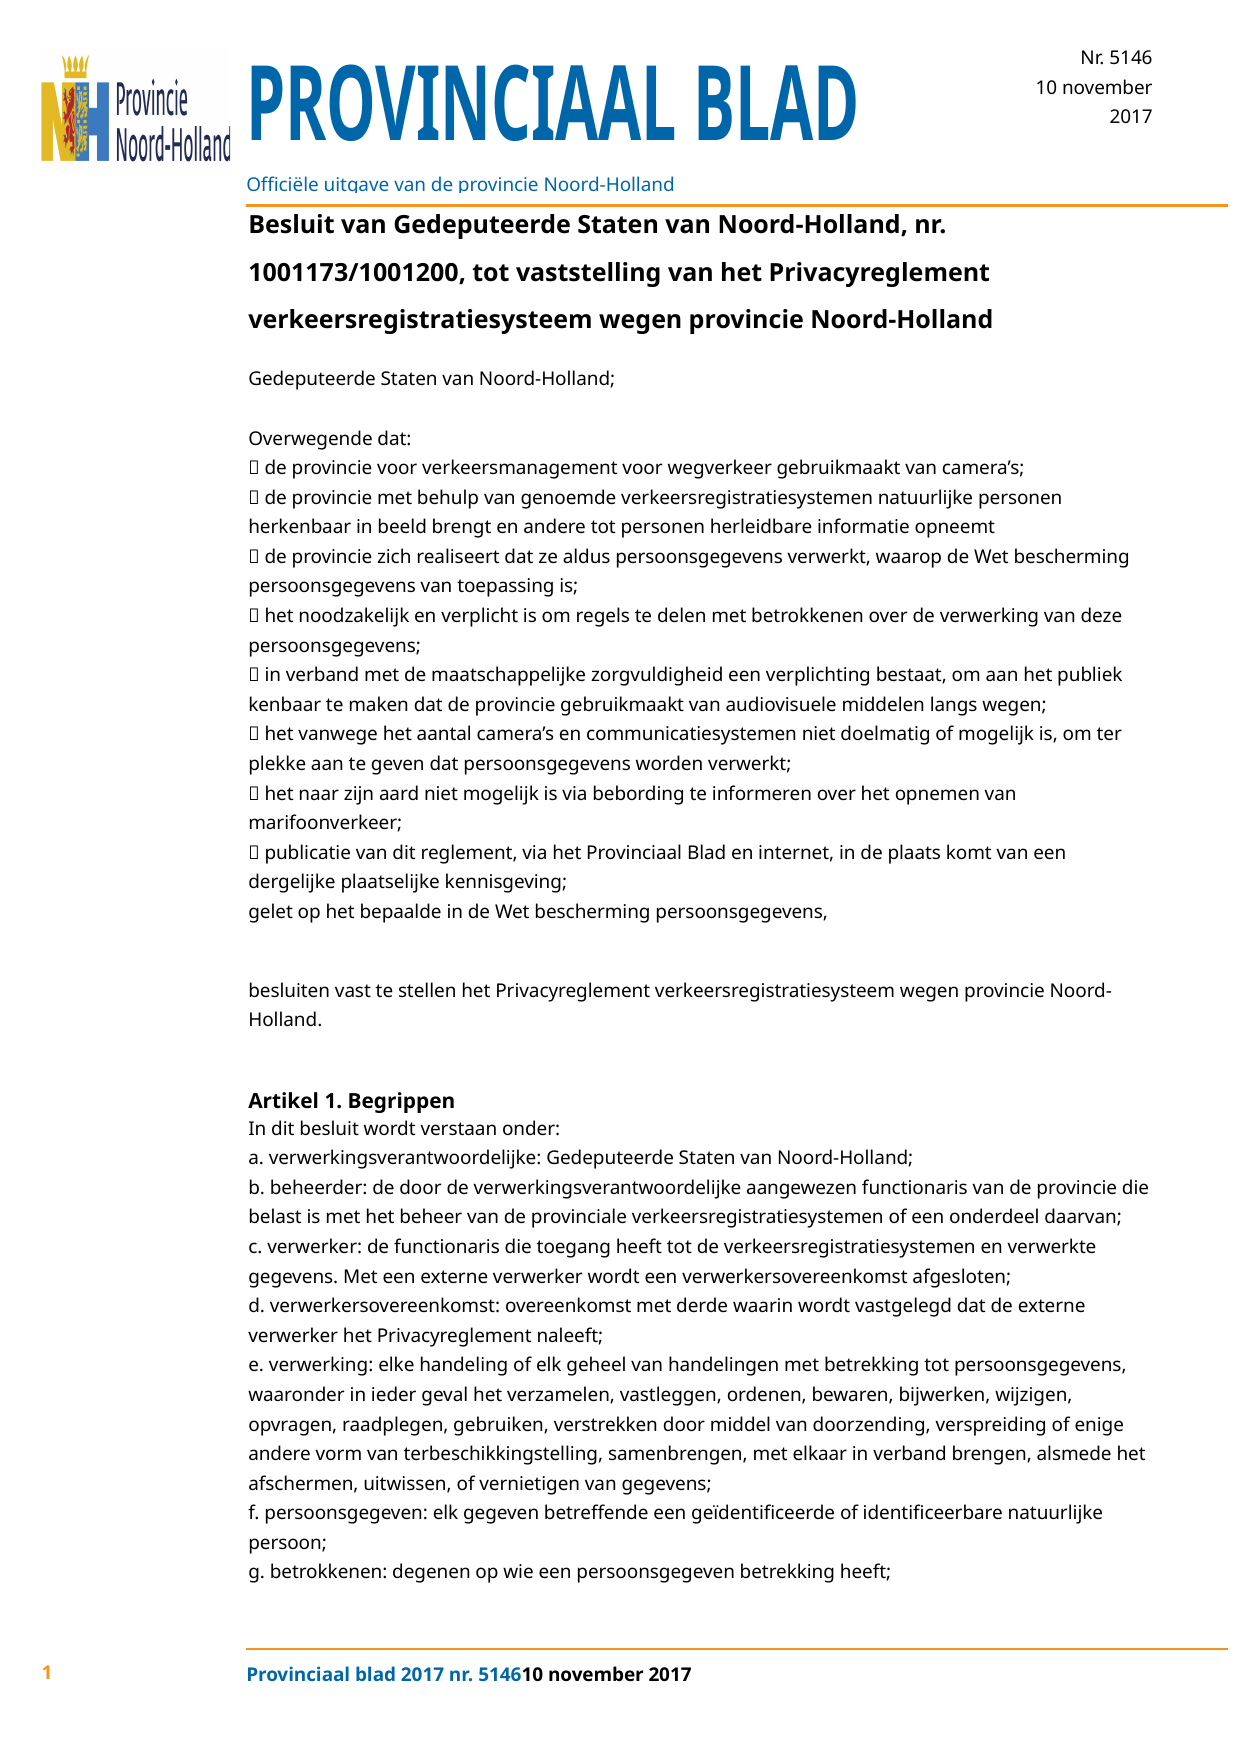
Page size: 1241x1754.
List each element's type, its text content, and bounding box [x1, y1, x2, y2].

text  de provincie met behulp van genoemde verkeersregistratiesystemen natuurlijke personen herkenbaar in beeld brengt en andere tot personen herleidbare informatie opneemt [248, 484, 1152, 539]
text  in verband met de maatschappelijke zorgvuldigheid een verplichting bestaat, om aan het publiek kenbaar te maken dat de provincie gebruikmaakt van audiovisuele middelen langs wegen; [248, 661, 1152, 717]
text besluiten vast te stellen het Privacyreglement verkeersregistratiesysteem wegen provincie Noord-Holland. [248, 977, 1152, 1032]
text c. verwerker: de functionaris die toegang heeft tot de verkeersregistratiesystemen en verwerkte gegevens. Met een externe verwerker wordt een verwerkersovereenkomst afgesloten; [248, 1233, 1152, 1288]
text Artikel 1. Begrippen [248, 1086, 1152, 1115]
text g. betrokkenen: degenen op wie een persoonsgegeven betrekking heeft; [248, 1559, 1152, 1584]
text Overwegende dat: [248, 425, 1152, 450]
text  het vanwege het aantal camera’s en communicatiesystemen niet doelmatig of mogelijk is, om ter plekke aan te geven dat persoonsgegevens worden verwerkt; [248, 721, 1152, 776]
text e. verwerking: elke handeling of elk geheel van handelingen met betrekking tot persoonsgegevens, waaronder in ieder geval het verzamelen, vastleggen, ordenen, bewaren, bijwerken, wijzigen, opvragen, raadplegen, gebruiken, verstrekken door middel van doorzending, verspreiding of enige andere vorm van terbeschikkingstelling, samenbrengen, met elkaar in verband brengen, alsmede het afschermen, uitwissen, of vernietigen van gegevens; [248, 1352, 1152, 1496]
text gelet op het bepaalde in de Wet bescherming persoonsgegevens, [248, 898, 1152, 924]
text  publicatie van dit reglement, via het Provinciaal Blad en internet, in de plaats komt van een dergelijke plaatselijke kennisgeving; [248, 839, 1152, 894]
text  het noodzakelijk en verplicht is om regels te delen met betrokkenen over de verwerking van deze persoonsgegevens; [248, 602, 1152, 657]
text  de provincie zich realiseert dat ze aldus persoonsgegevens verwerkt, waarop de Wet bescherming persoonsgegevens van toepassing is; [248, 543, 1152, 598]
text d. verwerkersovereenkomst: overeenkomst met derde waarin wordt vastgelegd dat de externe verwerker het Privacyreglement naleeft; [248, 1292, 1152, 1348]
text a. verwerkingsverantwoordelijke: Gedeputeerde Staten van Noord-Holland; [248, 1144, 1152, 1170]
text f. persoonsgegeven: elk gegeven betreffende een geïdentificeerde of identificeerbare natuurlijke persoon; [248, 1499, 1152, 1555]
text  het naar zijn aard niet mogelijk is via bebording te informeren over het opnemen van marifoonverkeer; [248, 780, 1152, 835]
text Besluit van Gedeputeerde Staten van Noord-Holland, nr. 1001173/1001200, tot vaststelling van het Privacyreglement verkeersregistratiesysteem wegen provincie Noord-Holland [248, 207, 1152, 336]
text In dit besluit wordt verstaan onder: [248, 1115, 1152, 1141]
text Gedeputeerde Staten van Noord-Holland; [248, 366, 1152, 391]
text b. beheerder: de door de verwerkingsverantwoordelijke aangewezen functionaris van de provincie die belast is met het beheer van de provinciale verkeersregistratiesystemen of een onderdeel daarvan; [248, 1174, 1152, 1229]
text  de provincie voor verkeersmanagement voor wegverkeer gebruikmaakt van camera’s; [248, 454, 1152, 480]
picture [41, 47, 231, 172]
